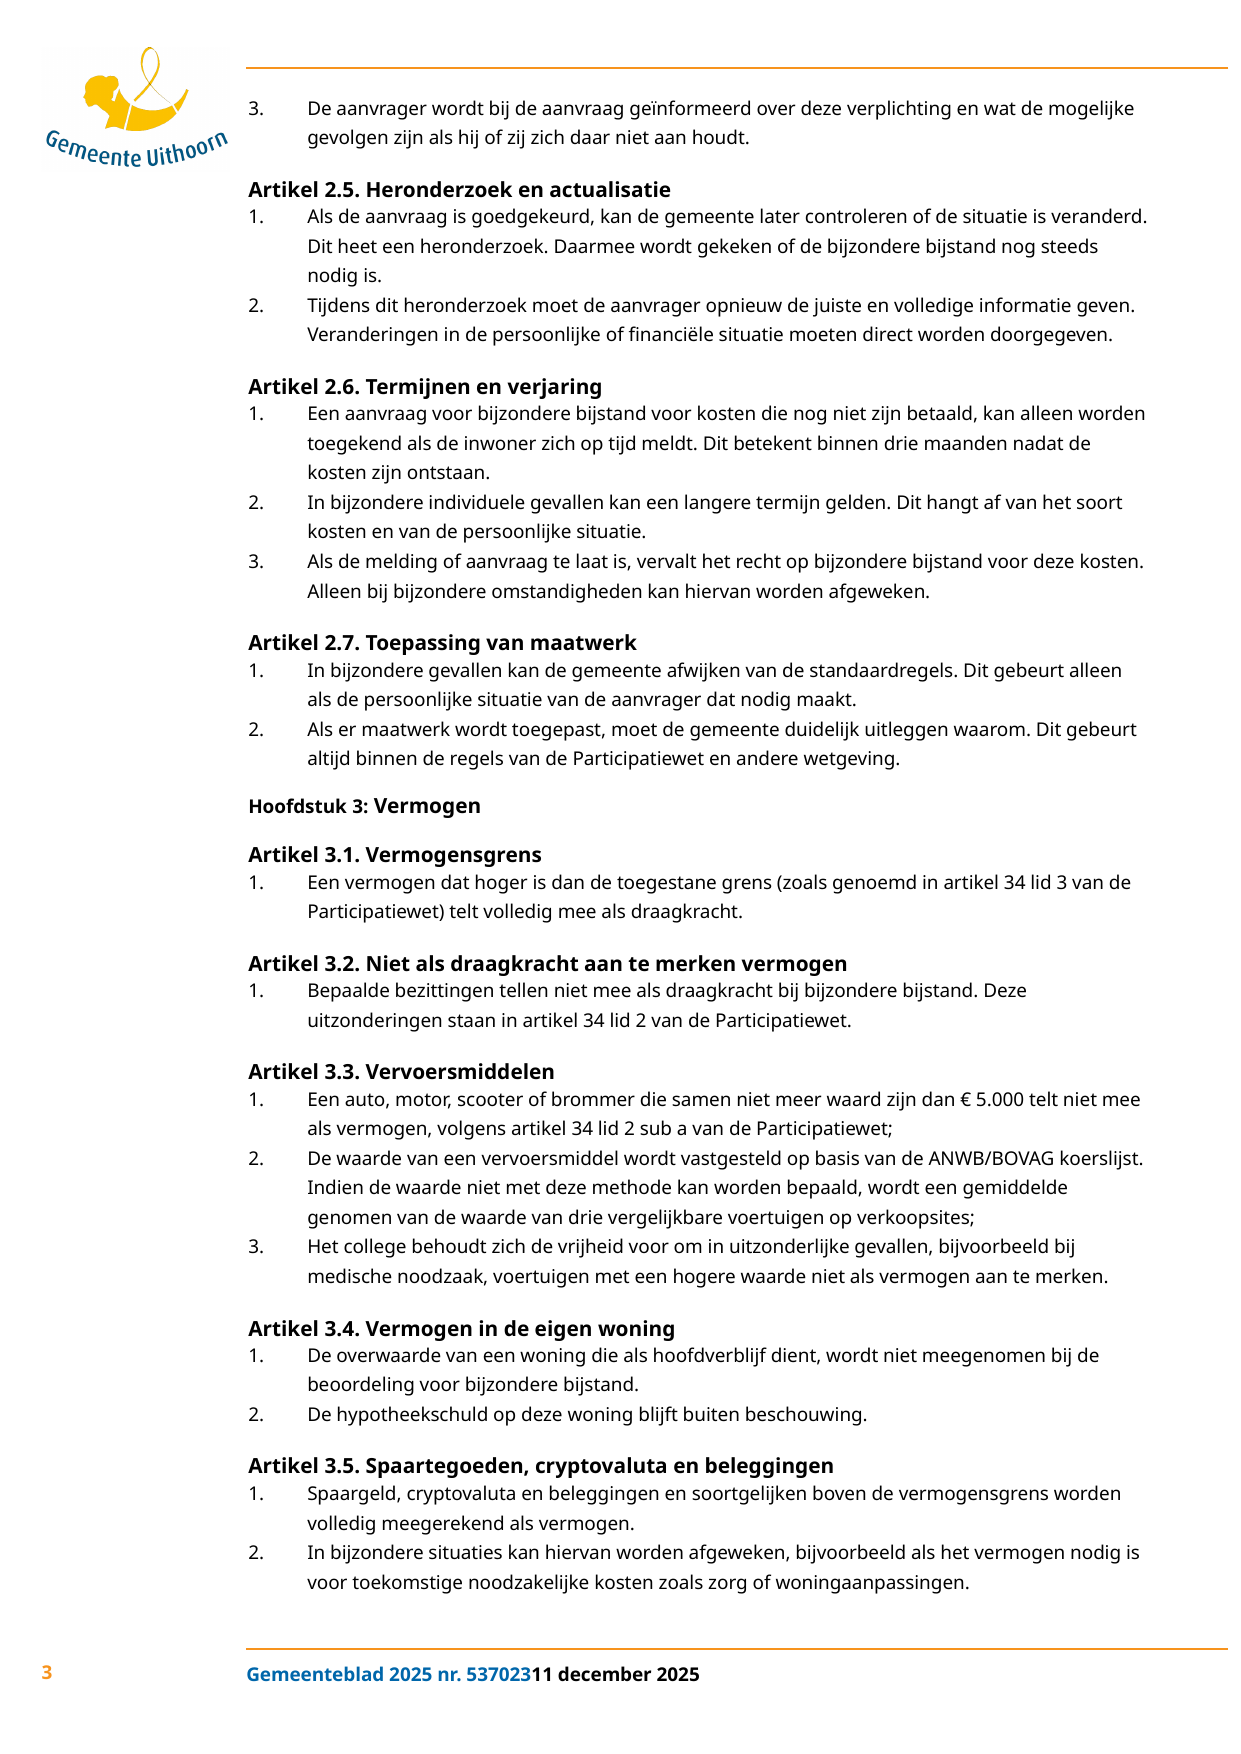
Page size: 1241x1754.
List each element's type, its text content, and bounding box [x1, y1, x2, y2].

text Artikel 3.2. Niet als draagkracht aan te merken vermogen [248, 949, 1152, 977]
text Artikel 3.4. Vermogen in de eigen woning [248, 1314, 1152, 1342]
text Artikel 2.5. Heronderzoek en actualisatie [248, 175, 1152, 203]
list Als de aanvraag is goedgekeurd, kan de gemeente later controleren of de situatie is veranderd. Dit heet een heronderzoek. Daarmee wordt gekeken of de bijzondere bijstand nog steeds nodig is. [248, 203, 1152, 288]
list In bijzondere individuele gevallen kan een langere termijn gelden. Dit hangt af van het soort kosten en van de persoonlijke situatie. [248, 489, 1152, 544]
text Artikel 2.6. Termijnen en verjaring [248, 372, 1152, 400]
list Als er maatwerk wordt toegepast, moet de gemeente duidelijk uitleggen waarom. Dit gebeurt altijd binnen de regels van de Participatiewet en andere wetgeving. [248, 716, 1152, 771]
list De overwaarde van een woning die als hoofdverblijf dient, wordt niet meegenomen bij de beoordeling voor bijzondere bijstand. [248, 1342, 1152, 1397]
list Het college behoudt zich de vrijheid voor om in uitzonderlijke gevallen, bijvoorbeeld bij medische noodzaak, voertuigen met een hogere waarde niet als vermogen aan te merken. [248, 1234, 1152, 1289]
list Bepaalde bezittingen tellen niet mee als draagkracht bij bijzondere bijstand. Deze uitzonderingen staan in artikel 34 lid 2 van de Participatiewet. [248, 977, 1152, 1033]
list Een aanvraag voor bijzondere bijstand voor kosten die nog niet zijn betaald, kan alleen worden toegekend als de inwoner zich op tijd meldt. Dit betekent binnen drie maanden nadat de kosten zijn ontstaan. [248, 400, 1152, 485]
list De waarde van een vervoersmiddel wordt vastgesteld op basis van de ANWB/BOVAG koerslijst. Indien de waarde niet met deze methode kan worden bepaald, wordt een gemiddelde genomen van de waarde van drie vergelijkbare voertuigen op verkoopsites; [248, 1145, 1152, 1230]
list Een vermogen dat hoger is dan de toegestane grens (zoals genoemd in artikel 34 lid 3 van de Participatiewet) telt volledig mee als draagkracht. [248, 869, 1152, 924]
list In bijzondere gevallen kan de gemeente afwijken van de standaardregels. Dit gebeurt alleen als de persoonlijke situatie van de aanvrager dat nodig maakt. [248, 657, 1152, 712]
list In bijzondere situaties kan hiervan worden afgeweken, bijvoorbeeld als het vermogen nodig is voor toekomstige noodzakelijke kosten zoals zorg of woningaanpassingen. [248, 1539, 1152, 1594]
text Artikel 3.1. Vermogensgrens [248, 840, 1152, 869]
picture [41, 47, 231, 172]
text Hoofdstuk 3: Vermogen [248, 791, 1152, 819]
list De aanvrager wordt bij de aanvraag geïnformeerd over deze verplichting en wat de mogelijke gevolgen zijn als hij of zij zich daar niet aan houdt. [248, 95, 1152, 150]
list Spaargeld, cryptovaluta en beleggingen en soortgelijken boven de vermogensgrens worden volledig meegerekend als vermogen. [248, 1480, 1152, 1535]
text Artikel 3.3. Vervoersmiddelen [248, 1057, 1152, 1086]
list Een auto, motor, scooter of brommer die samen niet meer waard zijn dan € 5.000 telt niet mee als vermogen, volgens artikel 34 lid 2 sub a van de Participatiewet; [248, 1086, 1152, 1141]
list Tijdens dit heronderzoek moet de aanvrager opnieuw de juiste en volledige informatie geven. Veranderingen in de persoonlijke of financiële situatie moeten direct worden doorgegeven. [248, 292, 1152, 347]
list De hypotheekschuld op deze woning blijft buiten beschouwing. [248, 1401, 1152, 1427]
list Als de melding of aanvraag te laat is, vervalt het recht op bijzondere bijstand voor deze kosten. Alleen bij bijzondere omstandigheden kan hiervan worden afgeweken. [248, 548, 1152, 604]
text Artikel 3.5. Spaartegoeden, cryptovaluta en beleggingen [248, 1452, 1152, 1480]
text Artikel 2.7. Toepassing van maatwerk [248, 628, 1152, 657]
